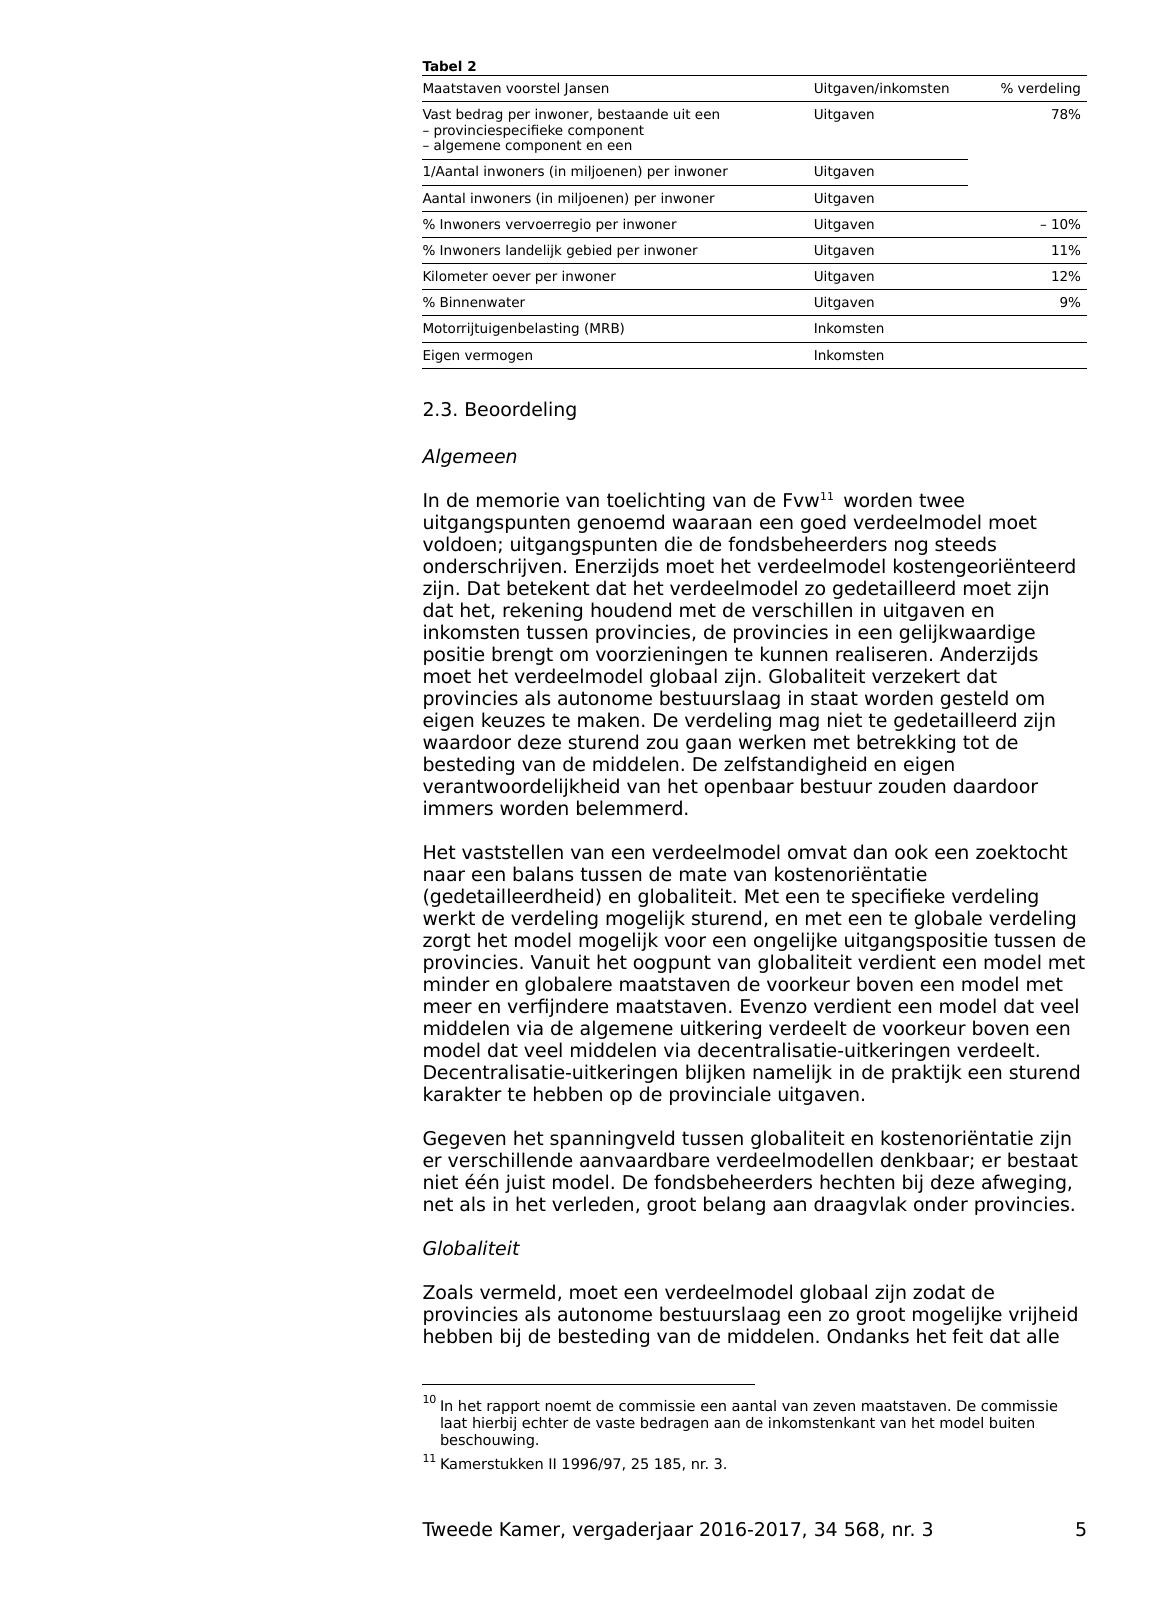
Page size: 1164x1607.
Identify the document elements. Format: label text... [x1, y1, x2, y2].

table_header Tabel 2 [422, 59, 1087, 75]
table_cell Kilometer oever per inwoner [422, 264, 808, 289]
table_cell Uitgaven [808, 264, 968, 289]
table_cell % Inwoners vervoerregio per inwoner [422, 212, 808, 237]
table_cell Uitgaven/inkomsten [808, 76, 968, 101]
subtitle Algemeen [422, 446, 1087, 468]
table_cell 1/Aantal inwoners (in miljoenen) per inwoner [422, 160, 808, 185]
table_cell Eigen vermogen [422, 343, 808, 368]
table_cell Vast bedrag per inwoner, bestaande uit een – provinciespecifieke component – algemene component en een [422, 102, 808, 158]
table_cell Uitgaven [808, 238, 968, 263]
table_cell Maatstaven voorstel Jansen [422, 76, 808, 101]
table_cell Uitgaven [808, 212, 968, 237]
table_cell [968, 343, 1087, 368]
text Kamerstukken II 1996/97, 25 185, nr. 3. [422, 1452, 1087, 1474]
table_cell Motorrijtuigenbelasting (MRB) [422, 316, 808, 342]
table_cell Inkomsten [808, 343, 968, 368]
table_cell Uitgaven [808, 186, 968, 211]
table_cell Uitgaven [808, 290, 968, 315]
table_cell Aantal inwoners (in miljoenen) per inwoner [422, 186, 808, 211]
table_cell 11% [968, 238, 1087, 263]
subtitle 2.3. Beoordeling [422, 399, 1087, 421]
table_cell Inkomsten [808, 316, 968, 342]
table_cell [968, 316, 1087, 342]
text Het vaststellen van een verdeelmodel omvat dan ook een zoektocht naar een balans tussen de mate van kostenoriëntatie (gedetailleerdheid) en globaliteit. Met een te specifieke verdeling werkt de verdeling mogelijk sturend, en met een te globale verdeling zorgt het model mogelijk voor een ongelijke uitgangspositie tussen de provincies. Vanuit het oogpunt van globaliteit verdient een model met minder en globalere maatstaven de voorkeur boven een model met meer en verfijndere maatstaven. Evenzo verdient een model dat veel middelen via de algemene uitkering verdeelt de voorkeur boven een model dat veel middelen via decentralisatie-uitkeringen verdeelt. Decentralisatie-uitkeringen blijken namelijk in de praktijk een sturend karakter te hebben op de provinciale uitgaven. [422, 842, 1087, 1106]
text In het rapport noemt de commissie een aantal van zeven maatstaven. De commissie laat hierbij echter de vaste bedragen aan de inkomstenkant van het model buiten beschouwing. [422, 1393, 1087, 1449]
subtitle Globaliteit [422, 1238, 1087, 1260]
table_cell % Binnenwater [422, 290, 808, 315]
text Gegeven het spanningveld tussen globaliteit en kostenoriëntatie zijn er verschillende aanvaardbare verdeelmodellen denkbaar; er bestaat niet één juist model. De fondsbeheerders hechten bij deze afweging, net als in het verleden, groot belang aan draagvlak onder provincies. [422, 1128, 1087, 1216]
text Zoals vermeld, moet een verdeelmodel globaal zijn zodat de provincies als autonome bestuurslaag een zo groot mogelijke vrijheid hebben bij de besteding van de middelen. Ondanks het feit dat alle [422, 1282, 1087, 1348]
table_cell – 10% [968, 212, 1087, 237]
text In de memorie van toelichting van de Fvw worden twee uitgangspunten genoemd waaraan een goed verdeelmodel moet voldoen; uitgangspunten die de fondsbeheerders nog steeds onderschrijven. Enerzijds moet het verdeelmodel kostengeoriënteerd zijn. Dat betekent dat het verdeelmodel zo gedetailleerd moet zijn dat het, rekening houdend met de verschillen in uitgaven en inkomsten tussen provincies, de provincies in een gelijkwaardige positie brengt om voorzieningen te kunnen realiseren. Anderzijds moet het verdeelmodel globaal zijn. Globaliteit verzekert dat provincies als autonome bestuurslaag in staat worden gesteld om eigen keuzes te maken. De verdeling mag niet te gedetailleerd zijn waardoor deze sturend zou gaan werken met betrekking tot de besteding van de middelen. De zelfstandigheid en eigen verantwoordelijkheid van het openbaar bestuur zouden daardoor immers worden belemmerd. [422, 490, 1087, 819]
table_cell % Inwoners landelijk gebied per inwoner [422, 238, 808, 263]
table_cell 9% [968, 290, 1087, 315]
table_cell Uitgaven [808, 102, 968, 158]
table_cell 12% [968, 264, 1087, 289]
table_cell Uitgaven [808, 160, 968, 185]
table_cell 78% [968, 102, 1087, 211]
table_cell % verdeling [968, 76, 1087, 101]
